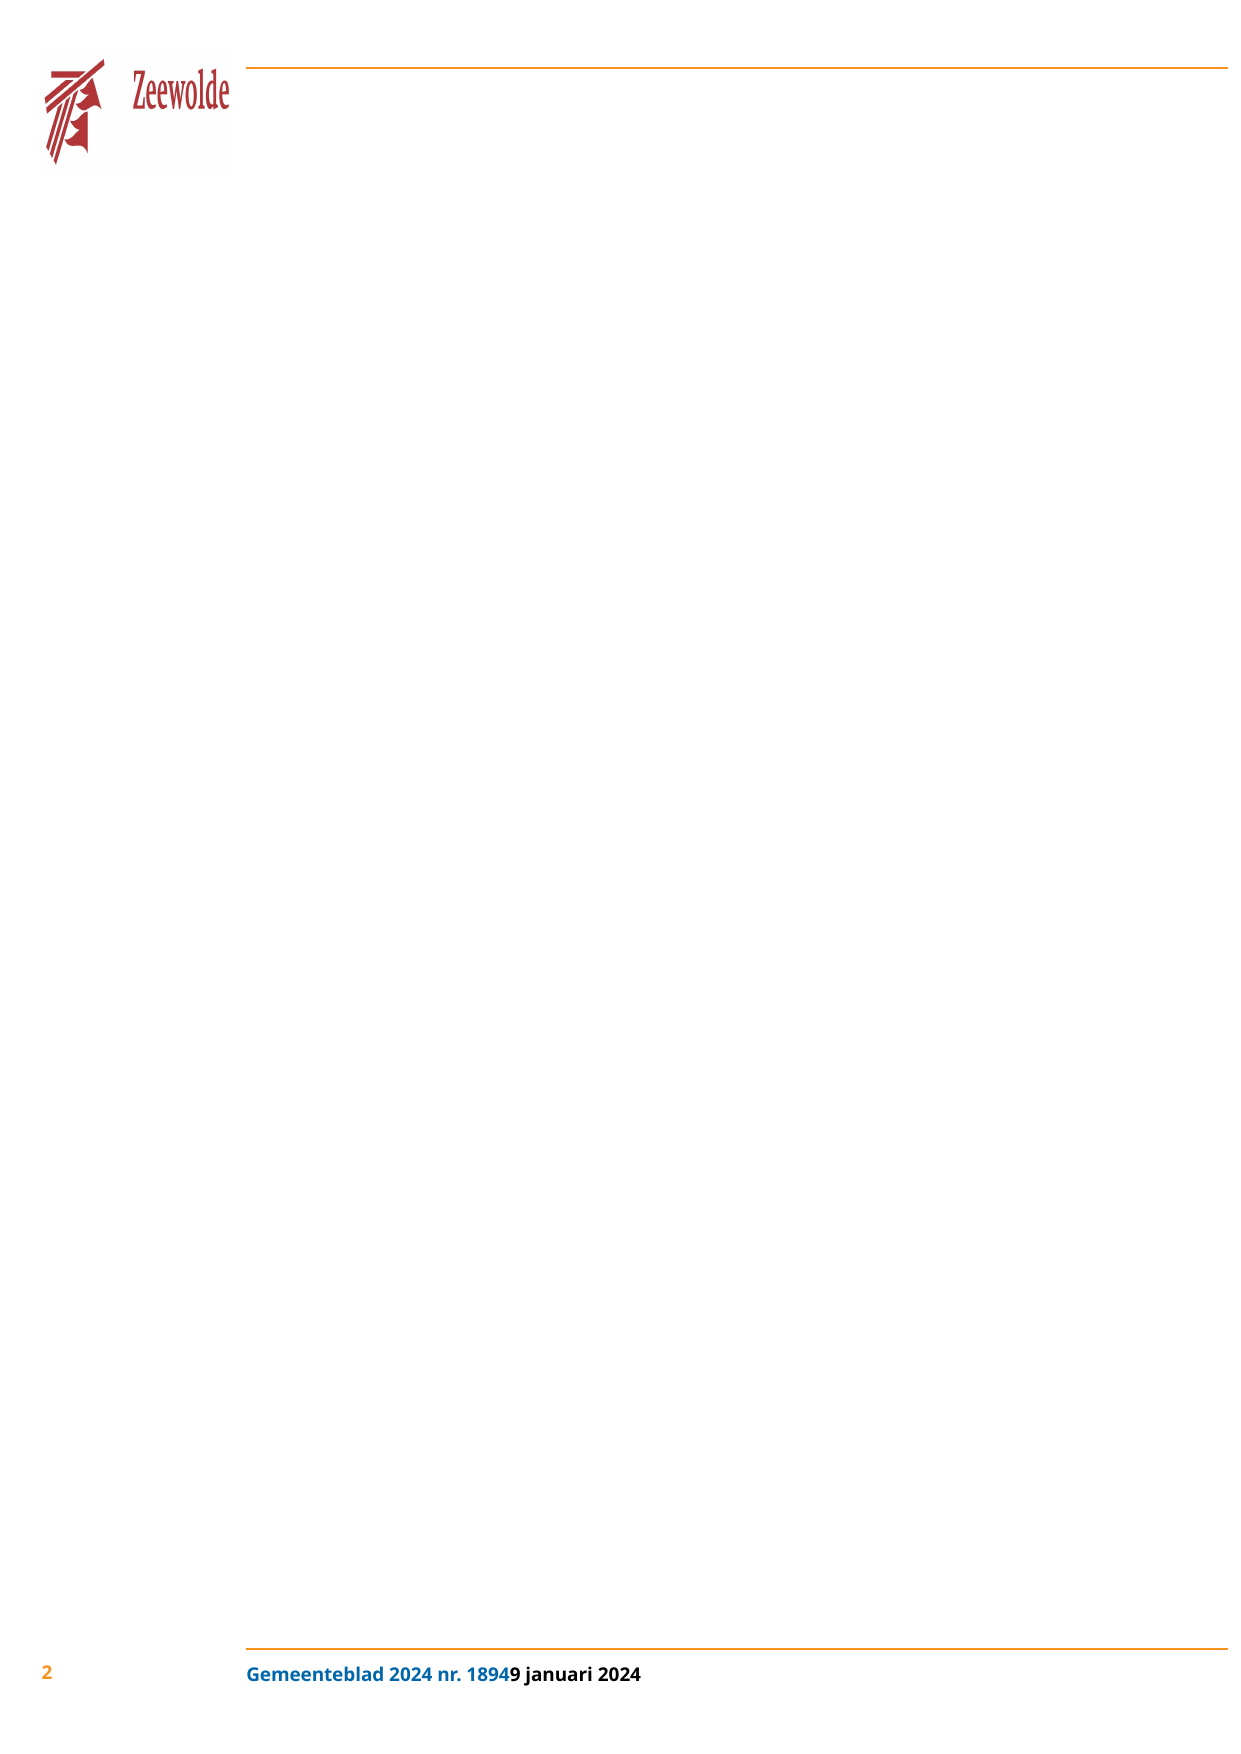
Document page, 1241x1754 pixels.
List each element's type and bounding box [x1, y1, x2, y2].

picture [41, 47, 231, 172]
